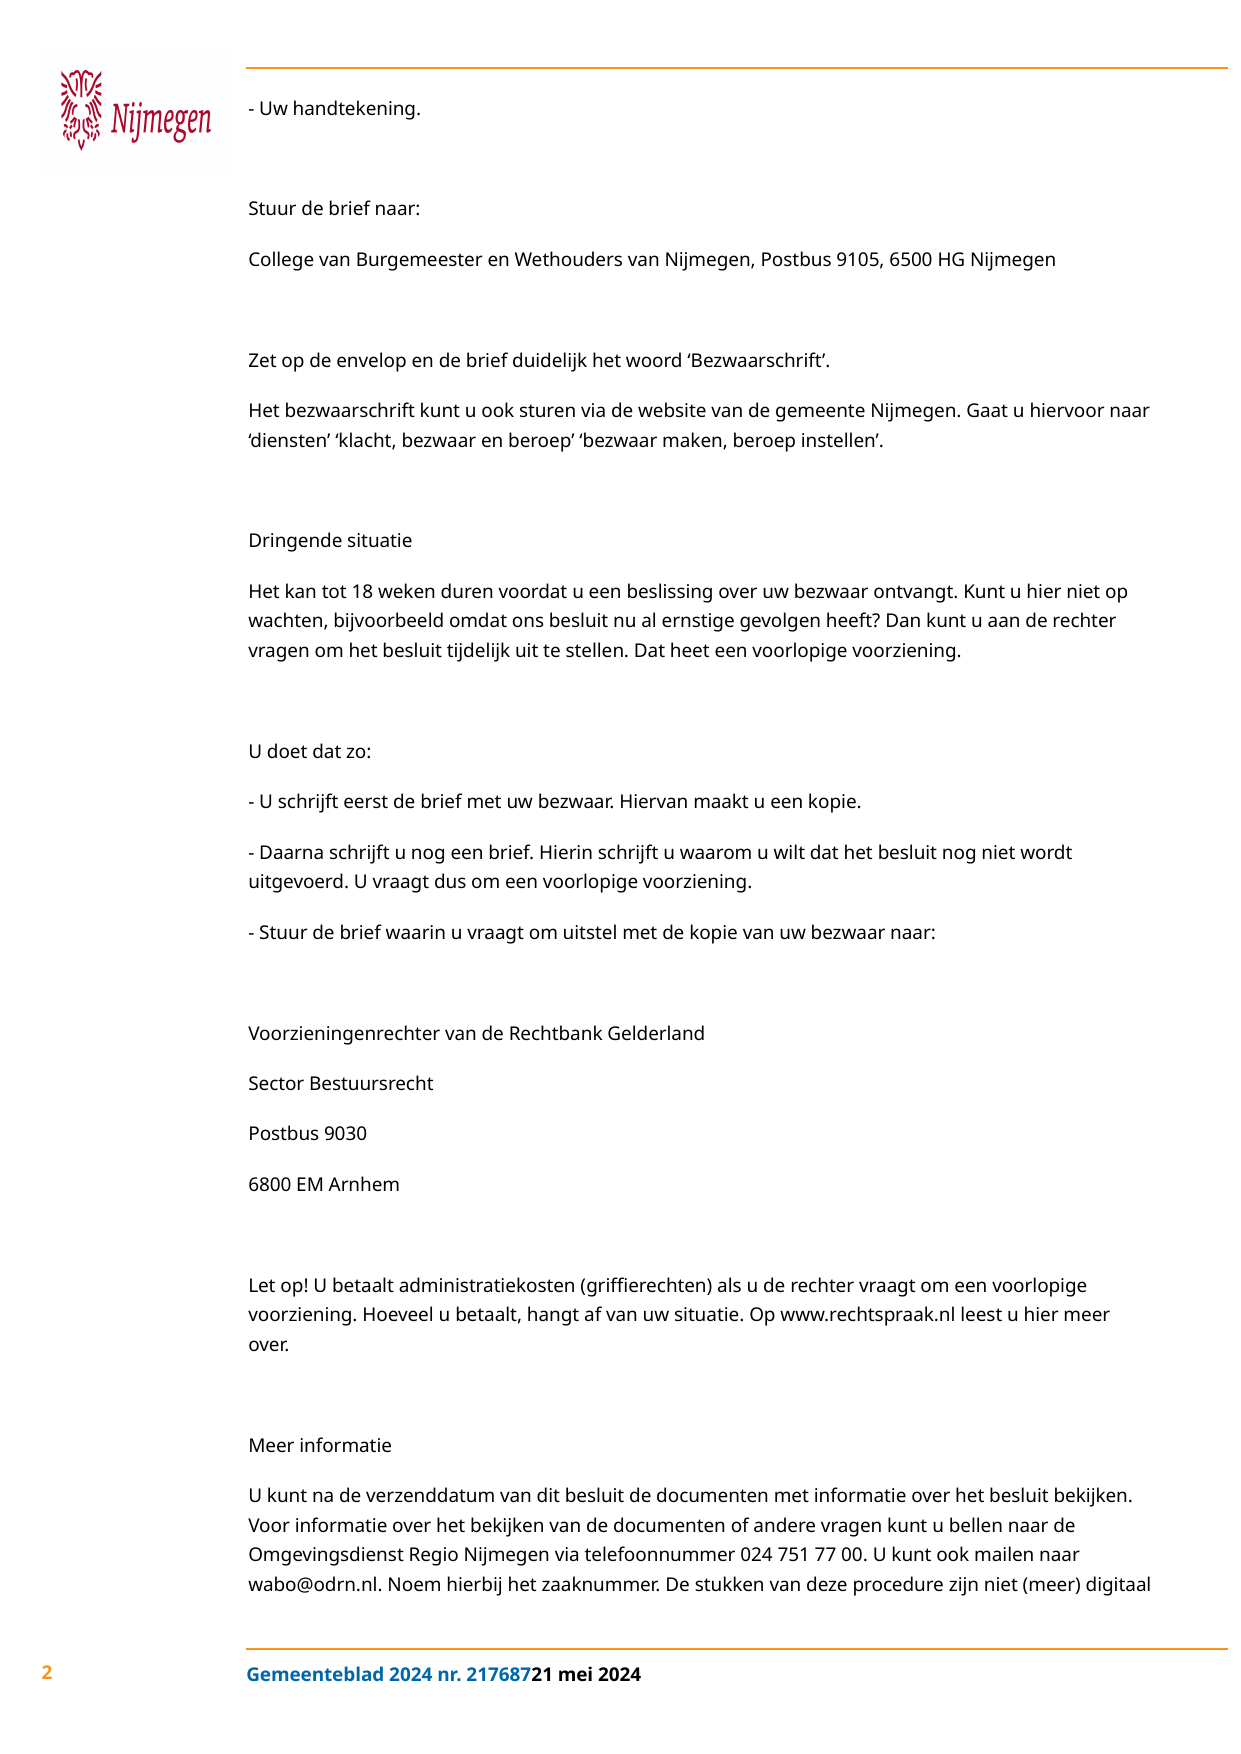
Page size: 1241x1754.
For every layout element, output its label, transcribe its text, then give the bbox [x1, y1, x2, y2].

text Stuur de brief naar: [248, 196, 1152, 221]
text Het bezwaarschrift kunt u ook sturen via de website van de gemeente Nijmegen. Gaat u hiervoor naar ‘diensten’ ‘klacht, bezwaar en beroep’ ‘bezwaar maken, beroep instellen’. [248, 397, 1152, 453]
text Let op! U betaalt administratiekosten (griffierechten) als u de rechter vraagt om een voorlopige voorziening. Hoeveel u betaalt, hangt af van uw situatie. Op www.rechtspraak.nl leest u hier meer over. [248, 1272, 1152, 1357]
text - Uw handtekening. [248, 95, 1152, 121]
text Dringende situatie [248, 528, 1152, 553]
text - U schrijft eerst de brief met uw bezwaar. Hiervan maakt u een kopie. [248, 788, 1152, 814]
text Postbus 9030 [248, 1121, 1152, 1146]
text Voorzieningenrechter van de Rechtbank Gelderland [248, 1020, 1152, 1046]
text Het kan tot 18 weken duren voordat u een beslissing over uw bezwaar ontvangt. Kunt u hier niet op wachten, bijvoorbeeld omdat ons besluit nu al ernstige gevolgen heeft? Dan kunt u aan de rechter vragen om het besluit tijdelijk uit te stellen. Dat heet een voorlopige voorziening. [248, 578, 1152, 663]
text - Daarna schrijft u nog een brief. Hierin schrijft u waarom u wilt dat het besluit nog niet wordt uitgevoerd. U vraagt dus om een voorlopige voorziening. [248, 839, 1152, 894]
text U doet dat zo: [248, 738, 1152, 764]
text 6800 EM Arnhem [248, 1171, 1152, 1197]
text College van Burgemeester en Wethouders van Nijmegen, Postbus 9105, 6500 HG Nijmegen [248, 246, 1152, 272]
text Zet op de envelop en de brief duidelijk het woord ‘Bezwaarschrift’. [248, 347, 1152, 373]
text U kunt na de verzenddatum van dit besluit de documenten met informatie over het besluit bekijken. Voor informatie over het bekijken van de documenten of andere vragen kunt u bellen naar de Omgevingsdienst Regio Nijmegen via telefoonnummer 024 751 77 00. U kunt ook mailen naar wabo@odrn.nl. Noem hierbij het zaaknummer. De stukken van deze procedure zijn niet (meer) digitaal [248, 1482, 1152, 1597]
text Meer informatie [248, 1432, 1152, 1458]
picture [41, 47, 231, 172]
text Sector Bestuursrecht [248, 1070, 1152, 1096]
text - Stuur de brief waarin u vraagt om uitstel met de kopie van uw bezwaar naar: [248, 919, 1152, 945]
